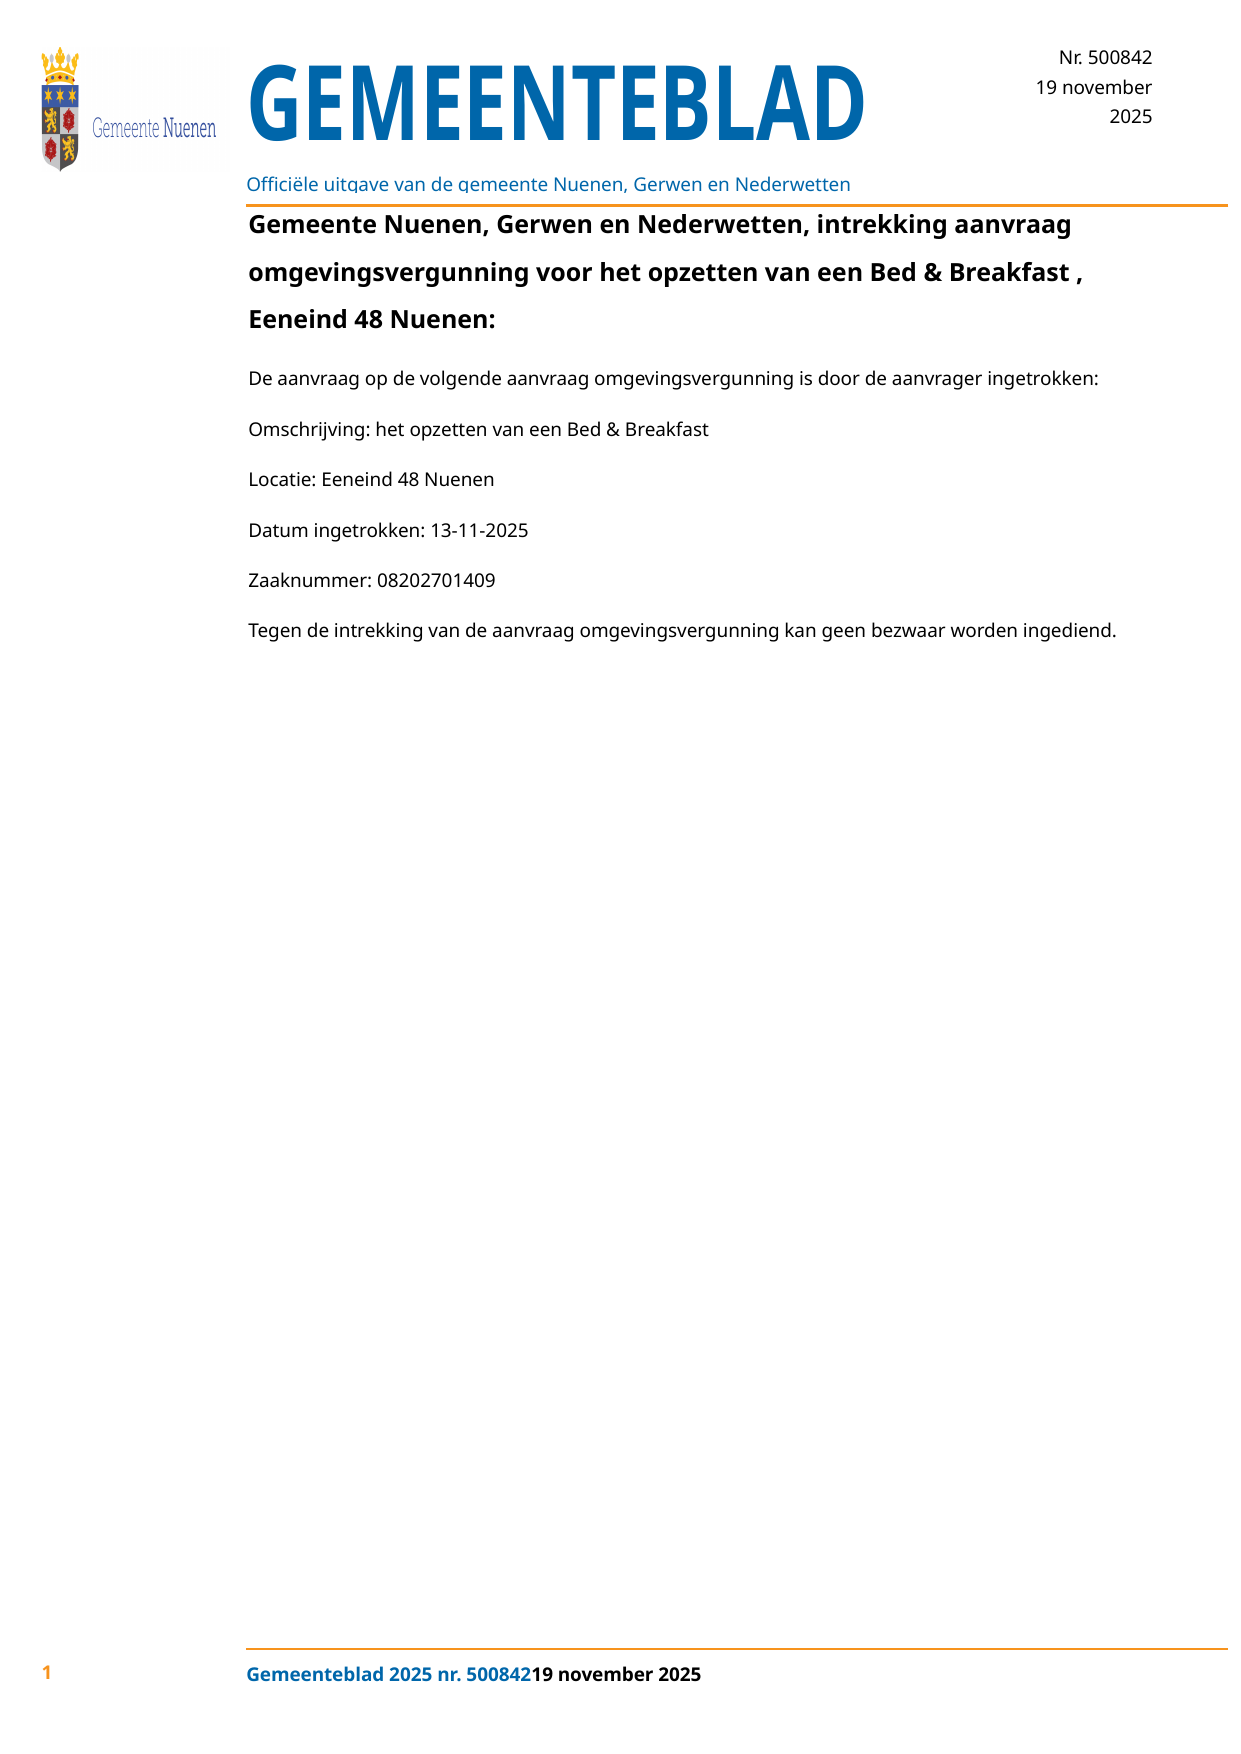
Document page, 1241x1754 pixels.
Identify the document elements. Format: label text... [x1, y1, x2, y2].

text Gemeente Nuenen, Gerwen en Nederwetten, intrekking aanvraag omgevingsvergunning voor het opzetten van een Bed & Breakfast , Eeneind 48 Nuenen: [248, 207, 1152, 336]
text De aanvraag op de volgende aanvraag omgevingsvergunning is door de aanvrager ingetrokken: [248, 366, 1152, 391]
text Locatie: Eeneind 48 Nuenen [248, 466, 1152, 492]
text Zaaknummer: 08202701409 [248, 567, 1152, 593]
text Omschrijving: het opzetten van een Bed & Breakfast [248, 416, 1152, 442]
text Datum ingetrokken: 13-11-2025 [248, 517, 1152, 542]
text Tegen de intrekking van de aanvraag omgevingsvergunning kan geen bezwaar worden ingediend. [248, 618, 1152, 643]
picture [41, 47, 231, 172]
